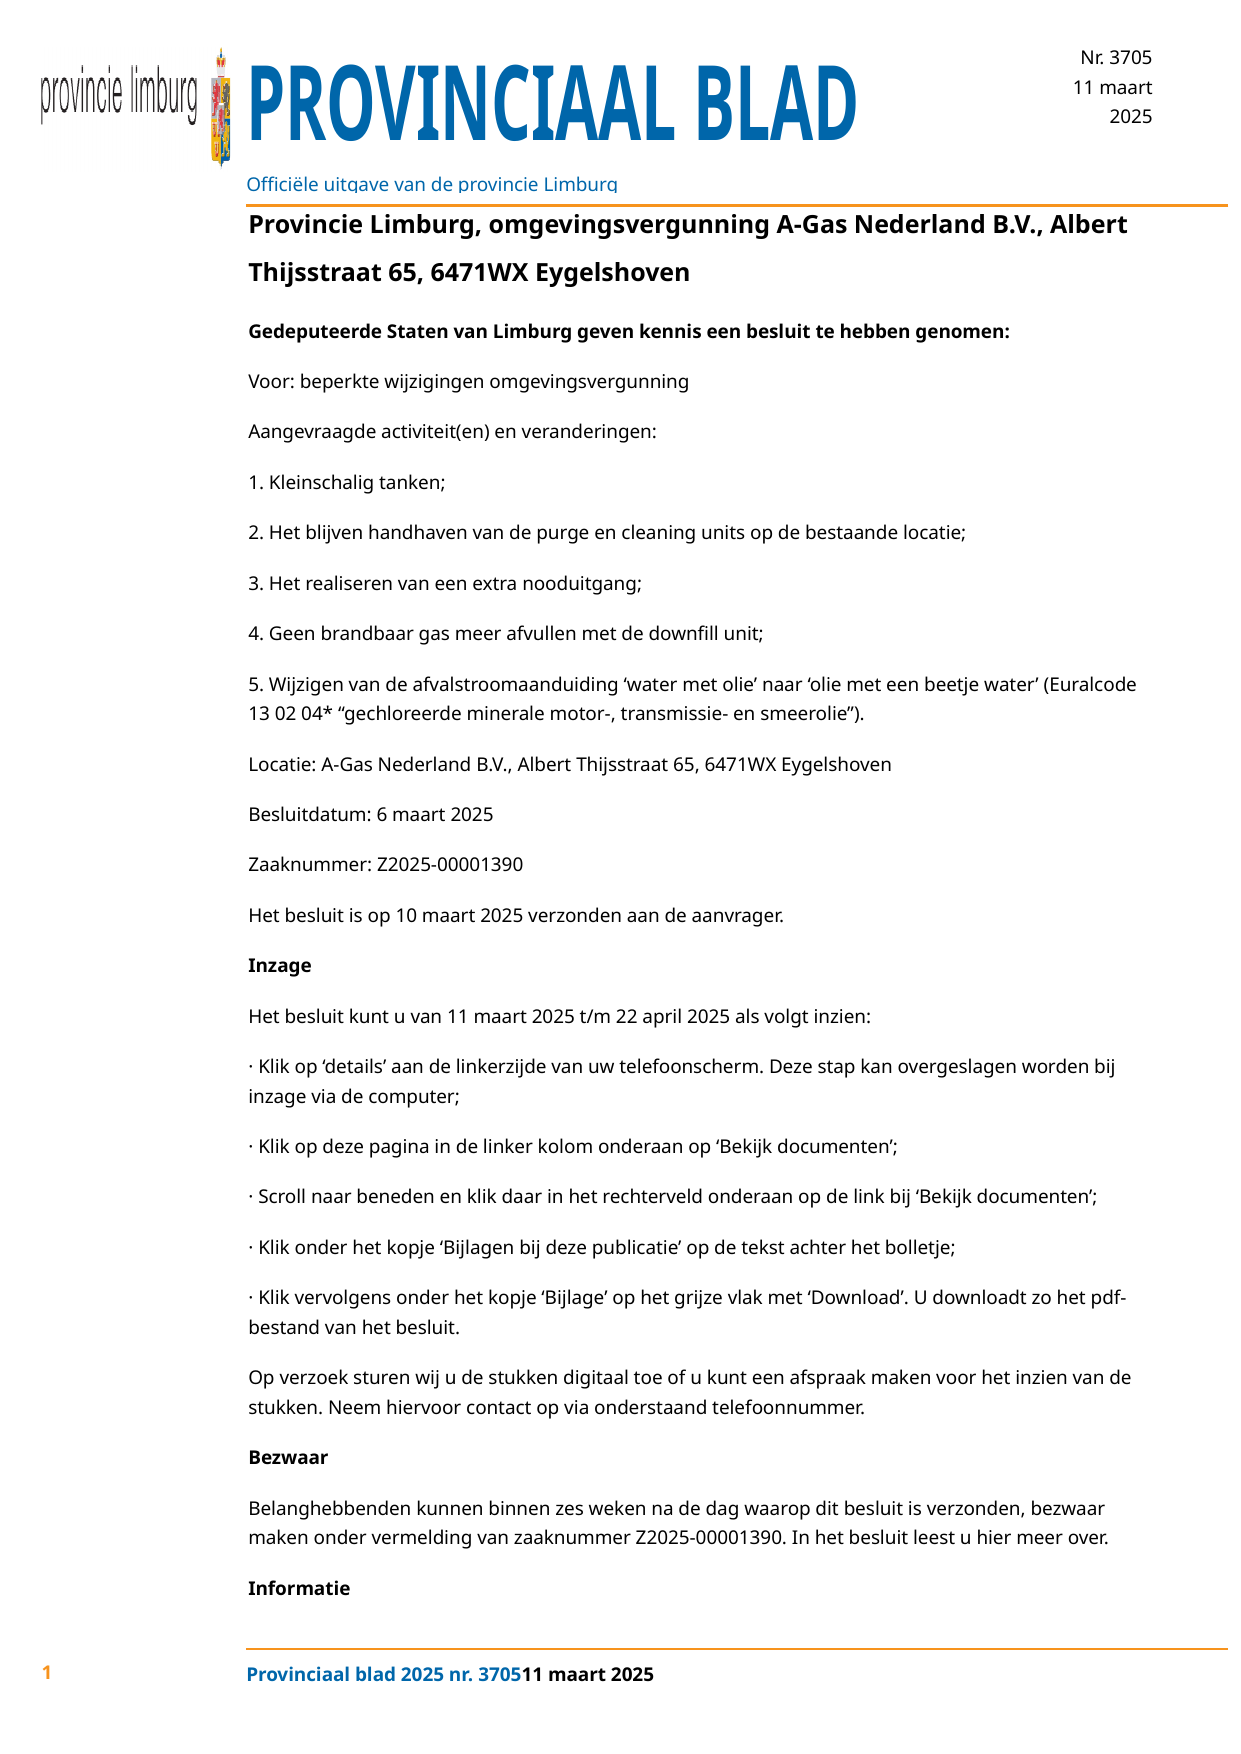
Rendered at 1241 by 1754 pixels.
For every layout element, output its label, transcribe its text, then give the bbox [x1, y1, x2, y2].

text · Klik vervolgens onder het kopje ‘Bijlage’ op het grijze vlak met ‘Download’. U downloadt zo het pdf-bestand van het besluit. [248, 1284, 1152, 1340]
text · Klik op ‘details’ aan de linkerzijde van uw telefoonscherm. Deze stap kan overgeslagen worden bij inzage via de computer; [248, 1053, 1152, 1109]
text Belanghebbenden kunnen binnen zes weken na de dag waarop dit besluit is verzonden, bezwaar maken onder vermelding van zaaknummer Z2025-00001390. In het besluit leest u hier meer over. [248, 1495, 1152, 1550]
text · Klik onder het kopje ‘Bijlagen bij deze publicatie’ op de tekst achter het bolletje; [248, 1234, 1152, 1260]
text Het besluit is op 10 maart 2025 verzonden aan de aanvrager. [248, 902, 1152, 928]
text Het besluit kunt u van 11 maart 2025 t/m 22 april 2025 als volgt inzien: [248, 1003, 1152, 1029]
text Informatie [248, 1575, 1152, 1601]
text Aangevraagde activiteit(en) en veranderingen: [248, 419, 1152, 444]
text 2. Het blijven handhaven van de purge en cleaning units op de bestaande locatie; [248, 519, 1152, 545]
picture [41, 47, 231, 172]
text Locatie: A-Gas Nederland B.V., Albert Thijsstraat 65, 6471WX Eygelshoven [248, 751, 1152, 777]
text Provincie Limburg, omgevingsvergunning A-Gas Nederland B.V., Albert Thijsstraat 65, 6471WX Eygelshoven [248, 207, 1152, 288]
text Inzage [248, 952, 1152, 978]
text 5. Wijzigen van de afvalstroomaanduiding ‘water met olie’ naar ‘olie met een beetje water’ (Euralcode 13 02 04* “gechloreerde minerale motor-, transmissie- en smeerolie”). [248, 671, 1152, 726]
text 1. Kleinschalig tanken; [248, 469, 1152, 495]
text · Scroll naar beneden en klik daar in het rechterveld onderaan op de link bij ‘Bekijk documenten’; [248, 1184, 1152, 1209]
text 4. Geen brandbaar gas meer afvullen met de downfill unit; [248, 620, 1152, 646]
text Zaaknummer: Z2025-00001390 [248, 852, 1152, 877]
text 3. Het realiseren van een extra nooduitgang; [248, 570, 1152, 596]
text Op verzoek sturen wij u de stukken digitaal toe of u kunt een afspraak maken voor het inzien van de stukken. Neem hiervoor contact op via onderstaand telefoonnummer. [248, 1364, 1152, 1420]
text Gedeputeerde Staten van Limburg geven kennis een besluit te hebben genomen: [248, 318, 1152, 344]
text · Klik op deze pagina in de linker kolom onderaan op ‘Bekijk documenten’; [248, 1133, 1152, 1159]
text Voor: beperkte wijzigingen omgevingsvergunning [248, 368, 1152, 394]
text Besluitdatum: 6 maart 2025 [248, 801, 1152, 827]
text Bezwaar [248, 1444, 1152, 1470]
